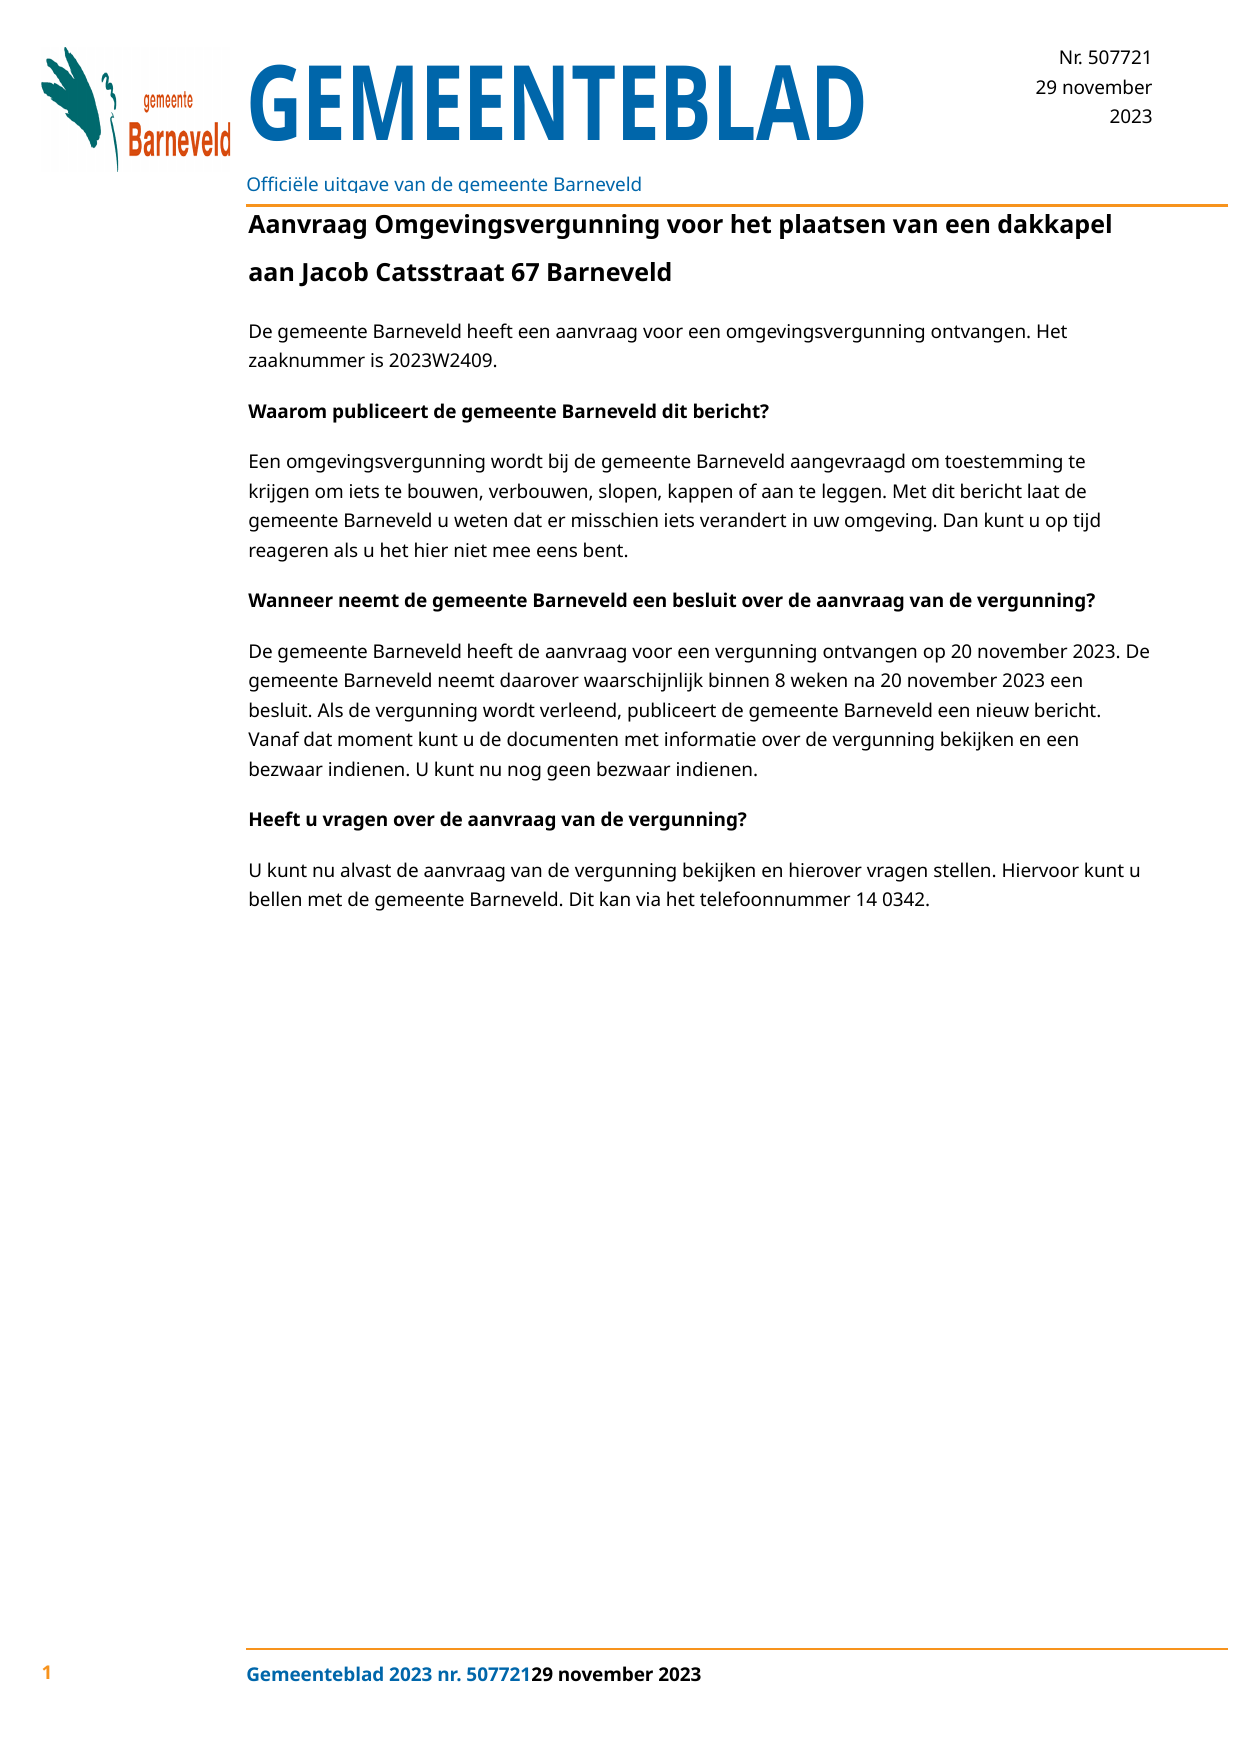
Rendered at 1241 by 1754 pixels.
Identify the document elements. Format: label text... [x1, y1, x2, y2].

text Wanneer neemt de gemeente Barneveld een besluit over de aanvraag van de vergunning? [248, 587, 1152, 613]
text De gemeente Barneveld heeft de aanvraag voor een vergunning ontvangen op 20 november 2023. De gemeente Barneveld neemt daarover waarschijnlijk binnen 8 weken na 20 november 2023 een besluit. Als de vergunning wordt verleend, publiceert de gemeente Barneveld een nieuw bericht. Vanaf dat moment kunt u de documenten met informatie over de vergunning bekijken en een bezwaar indienen. U kunt nu nog geen bezwaar indienen. [248, 638, 1152, 782]
text U kunt nu alvast de aanvraag van de vergunning bekijken en hierover vragen stellen. Hiervoor kunt u bellen met de gemeente Barneveld. Dit kan via het telefoonnummer 14 0342. [248, 857, 1152, 912]
text Een omgevingsvergunning wordt bij de gemeente Barneveld aangevraagd om toestemming te krijgen om iets te bouwen, verbouwen, slopen, kappen of aan te leggen. Met dit bericht laat de gemeente Barneveld u weten dat er misschien iets verandert in uw omgeving. Dan kunt u op tijd reageren als u het hier niet mee eens bent. [248, 448, 1152, 563]
text Aanvraag Omgevingsvergunning voor het plaatsen van een dakkapel aan Jacob Catsstraat 67 Barneveld [248, 207, 1152, 288]
text Heeft u vragen over de aanvraag van de vergunning? [248, 807, 1152, 832]
text De gemeente Barneveld heeft een aanvraag voor een omgevingsvergunning ontvangen. Het zaaknummer is 2023W2409. [248, 318, 1152, 373]
text Waarom publiceert de gemeente Barneveld dit bericht? [248, 398, 1152, 424]
picture [41, 47, 231, 172]
